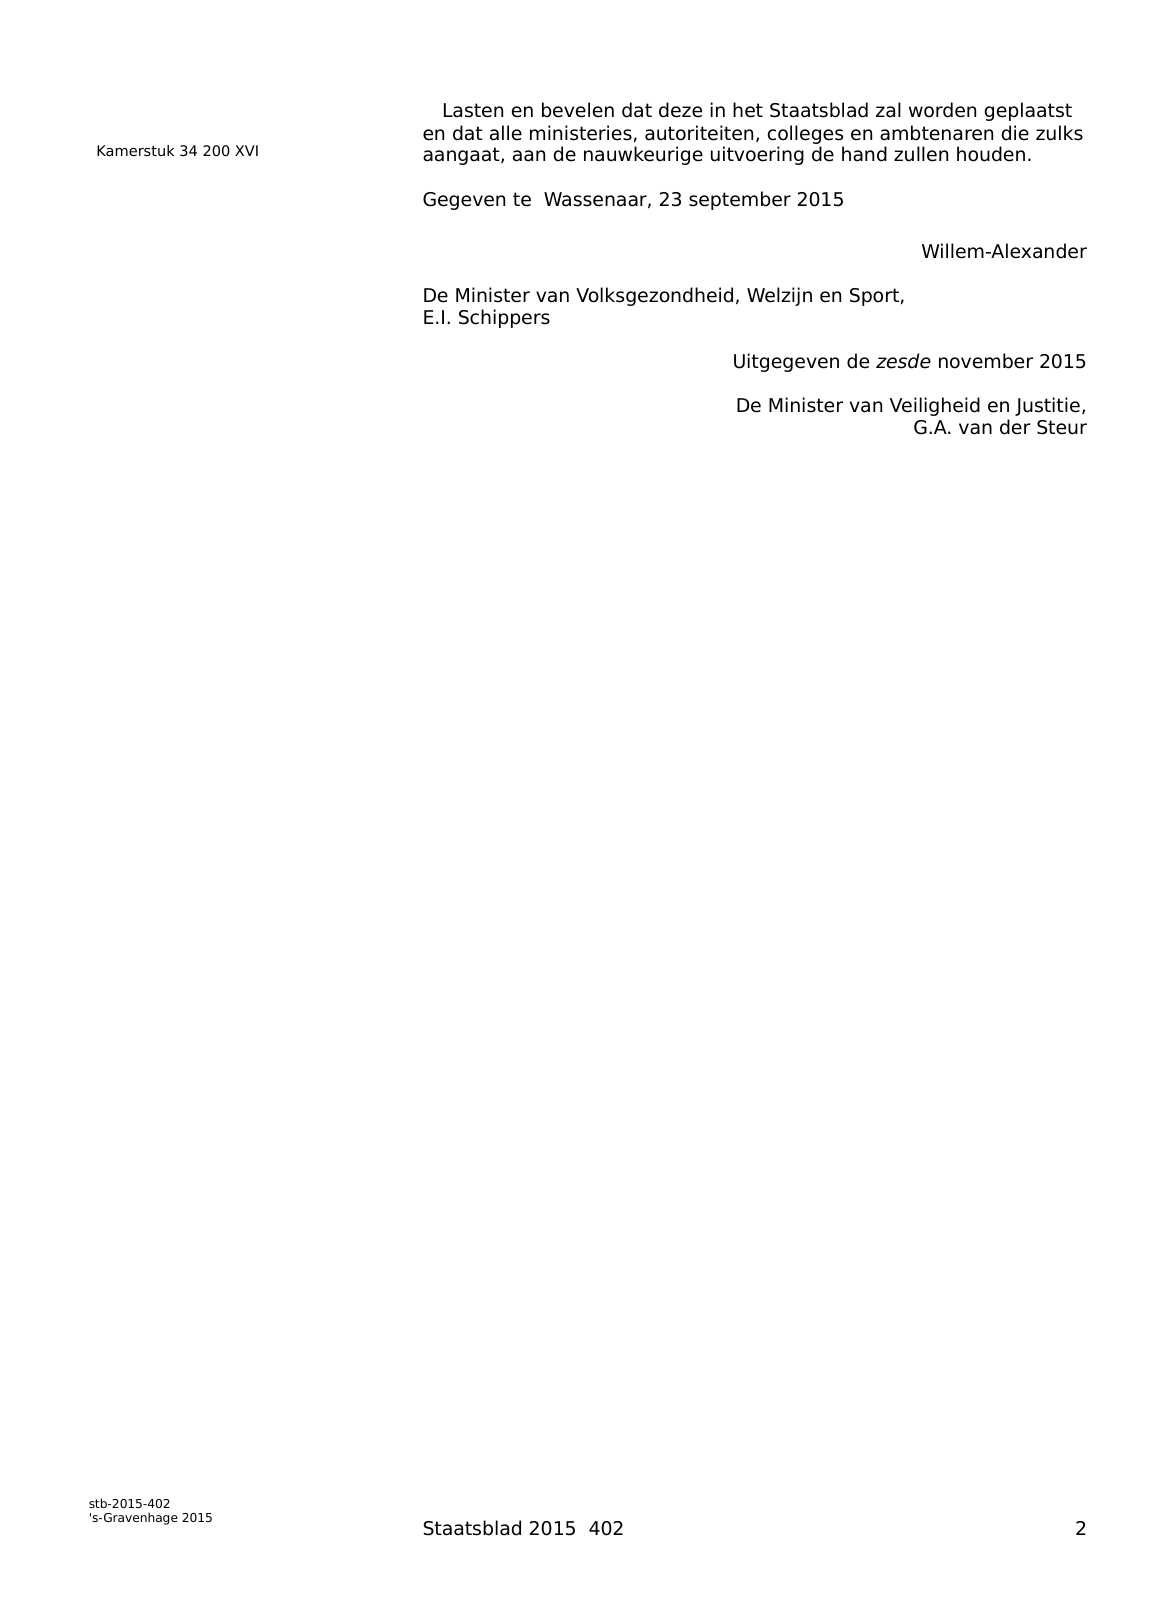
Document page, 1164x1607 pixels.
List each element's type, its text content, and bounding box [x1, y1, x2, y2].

text De Minister van Volksgezondheid, Welzijn en Sport, E.I. Schippers [422, 285, 1087, 329]
text Lasten en bevelen dat deze in het Staatsblad zal worden geplaatst en dat alle ministeries, autoriteiten, colleges en ambtenaren die zulks aangaat, aan de nauwkeurige uitvoering de hand zullen houden. [422, 100, 1087, 166]
text Uitgegeven de zesde november 2015 [422, 351, 1087, 373]
text stb-2015-402 [88, 1497, 323, 1511]
text Gegeven te Wassenaar, 23 september 2015 [422, 188, 1087, 211]
text Willem-Alexander [422, 241, 1087, 262]
text Kamerstuk 34 200 XVI [77, 143, 396, 160]
text 's-Gravenhage 2015 [88, 1511, 323, 1525]
text De Minister van Veiligheid en Justitie, G.A. van der Steur [422, 395, 1087, 439]
